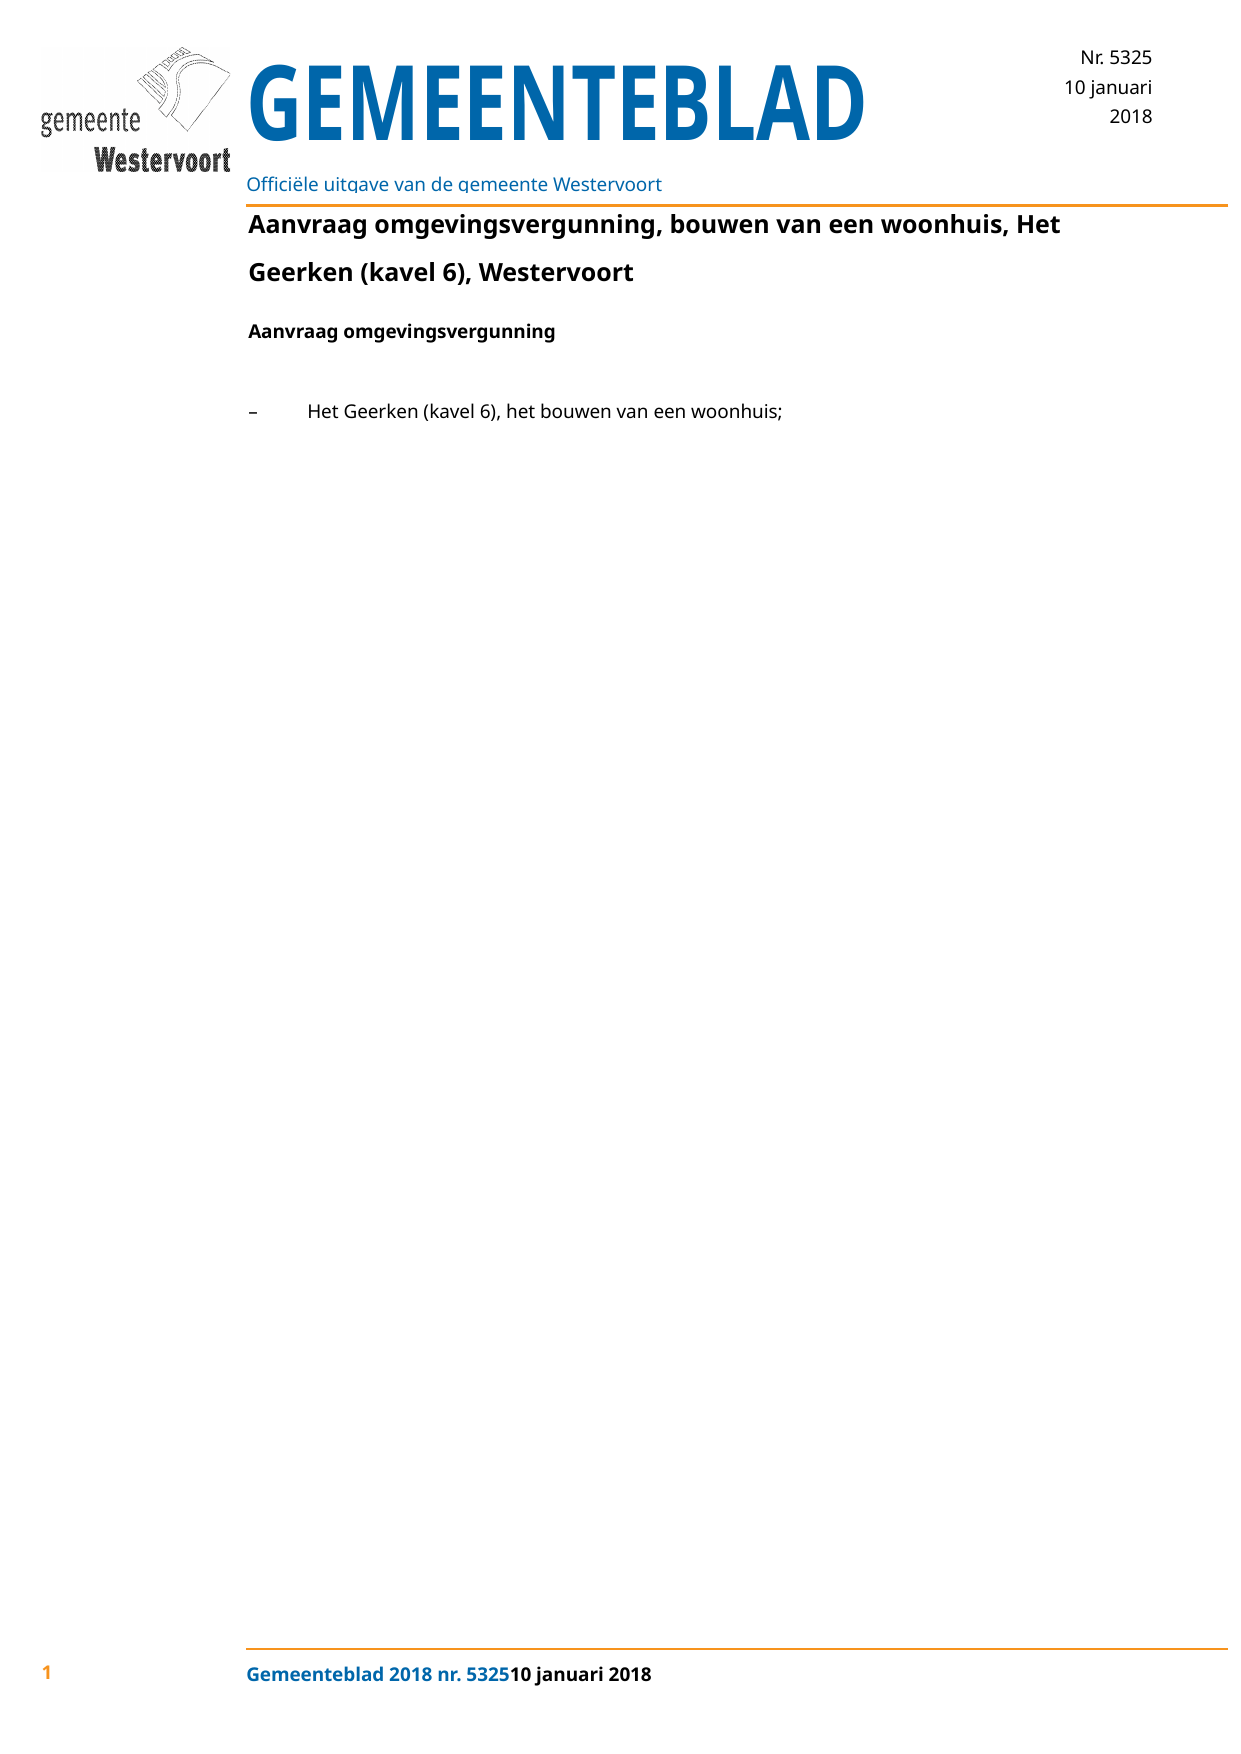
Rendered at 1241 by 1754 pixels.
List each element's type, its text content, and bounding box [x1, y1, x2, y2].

list Het Geerken (kavel 6), het bouwen van een woonhuis; [248, 398, 1152, 424]
text Aanvraag omgevingsvergunning, bouwen van een woonhuis, Het Geerken (kavel 6), Westervoort [248, 207, 1152, 288]
picture [41, 47, 231, 172]
text Aanvraag omgevingsvergunning [248, 318, 1152, 344]
